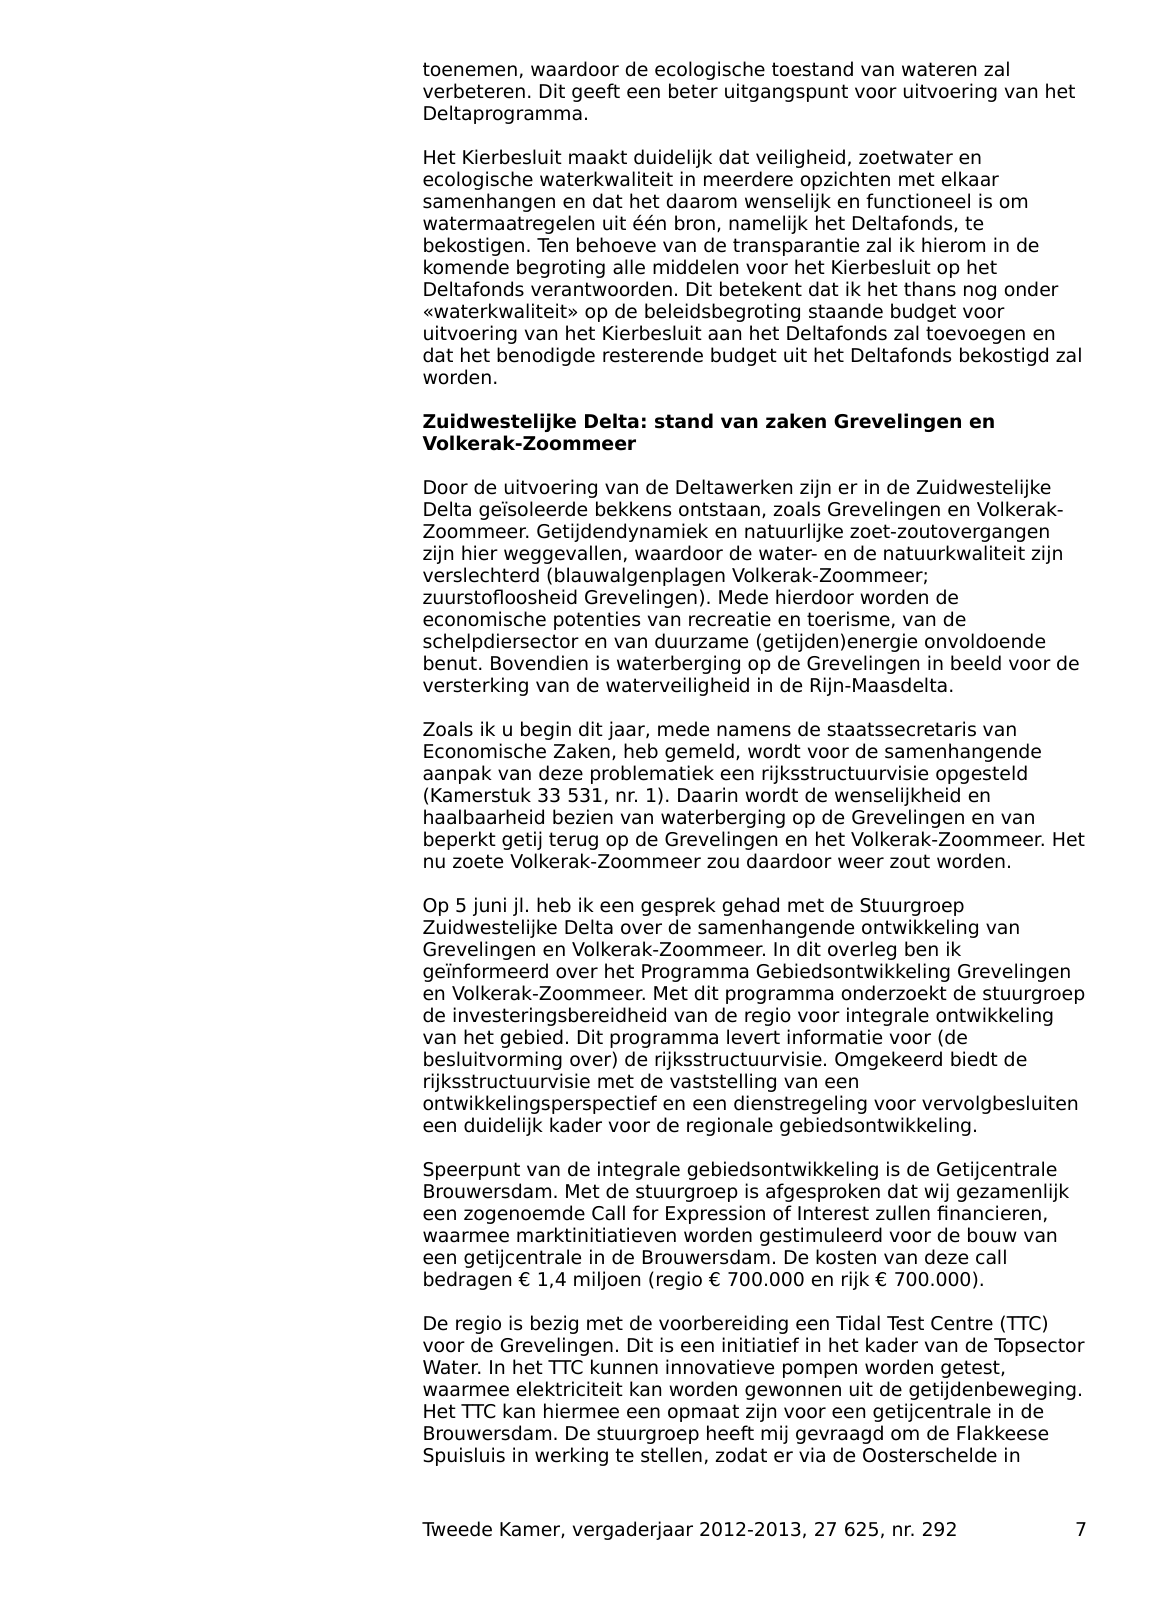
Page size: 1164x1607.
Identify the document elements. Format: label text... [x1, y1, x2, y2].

text Het Kierbesluit maakt duidelijk dat veiligheid, zoetwater en ecologische waterkwaliteit in meerdere opzichten met elkaar samenhangen en dat het daarom wenselijk en functioneel is om watermaatregelen uit één bron, namelijk het Deltafonds, te bekostigen. Ten behoeve van de transparantie zal ik hierom in de komende begroting alle middelen voor het Kierbesluit op het Deltafonds verantwoorden. Dit betekent dat ik het thans nog onder «waterkwaliteit» op de beleidsbegroting staande budget voor uitvoering van het Kierbesluit aan het Deltafonds zal toevoegen en dat het benodigde resterende budget uit het Deltafonds bekostigd zal worden. [422, 147, 1087, 389]
text toenemen, waardoor de ecologische toestand van wateren zal verbeteren. Dit geeft een beter uitgangspunt voor uitvoering van het Deltaprogramma. [422, 59, 1087, 125]
text Door de uitvoering van de Deltawerken zijn er in de Zuidwestelijke Delta geïsoleerde bekkens ontstaan, zoals Grevelingen en Volkerak-Zoommeer. Getijdendynamiek en natuurlijke zoet-zoutovergangen zijn hier weggevallen, waardoor de water- en de natuurkwaliteit zijn verslechterd (blauwalgenplagen Volkerak-Zoommeer; zuurstofloosheid Grevelingen). Mede hierdoor worden de economische potenties van recreatie en toerisme, van de schelpdiersector en van duurzame (getijden)energie onvoldoende benut. Bovendien is waterberging op de Grevelingen in beeld voor de versterking van de waterveiligheid in de Rijn-Maasdelta. [422, 477, 1087, 697]
text Op 5 juni jl. heb ik een gesprek gehad met de Stuurgroep Zuidwestelijke Delta over de samenhangende ontwikkeling van Grevelingen en Volkerak-Zoommeer. In dit overleg ben ik geïnformeerd over het Programma Gebiedsontwikkeling Grevelingen en Volkerak-Zoommeer. Met dit programma onderzoekt de stuurgroep de investeringsbereidheid van de regio voor integrale ontwikkeling van het gebied. Dit programma levert informatie voor (de besluitvorming over) de rijksstructuurvisie. Omgekeerd biedt de rijksstructuurvisie met de vaststelling van een ontwikkelingsperspectief en een dienstregeling voor vervolgbesluiten een duidelijk kader voor de regionale gebiedsontwikkeling. [422, 895, 1087, 1137]
subtitle Zuidwestelijke Delta: stand van zaken Grevelingen en Volkerak-Zoommeer [422, 411, 1087, 455]
text De regio is bezig met de voorbereiding een Tidal Test Centre (TTC) voor de Grevelingen. Dit is een initiatief in het kader van de Topsector Water. In het TTC kunnen innovatieve pompen worden getest, waarmee elektriciteit kan worden gewonnen uit de getijdenbeweging. Het TTC kan hiermee een opmaat zijn voor een getijcentrale in de Brouwersdam. De stuurgroep heeft mij gevraagd om de Flakkeese Spuisluis in werking te stellen, zodat er via de Oosterschelde in [422, 1313, 1087, 1467]
text Speerpunt van de integrale gebiedsontwikkeling is de Getijcentrale Brouwersdam. Met de stuurgroep is afgesproken dat wij gezamenlijk een zogenoemde Call for Expression of Interest zullen financieren, waarmee marktinitiatieven worden gestimuleerd voor de bouw van een getijcentrale in de Brouwersdam. De kosten van deze call bedragen € 1,4 miljoen (regio € 700.000 en rijk € 700.000). [422, 1159, 1087, 1291]
text Zoals ik u begin dit jaar, mede namens de staatssecretaris van Economische Zaken, heb gemeld, wordt voor de samenhangende aanpak van deze problematiek een rijksstructuurvisie opgesteld (Kamerstuk 33 531, nr. 1). Daarin wordt de wenselijkheid en haalbaarheid bezien van waterberging op de Grevelingen en van beperkt getij terug op de Grevelingen en het Volkerak-Zoommeer. Het nu zoete Volkerak-Zoommeer zou daardoor weer zout worden. [422, 719, 1087, 873]
